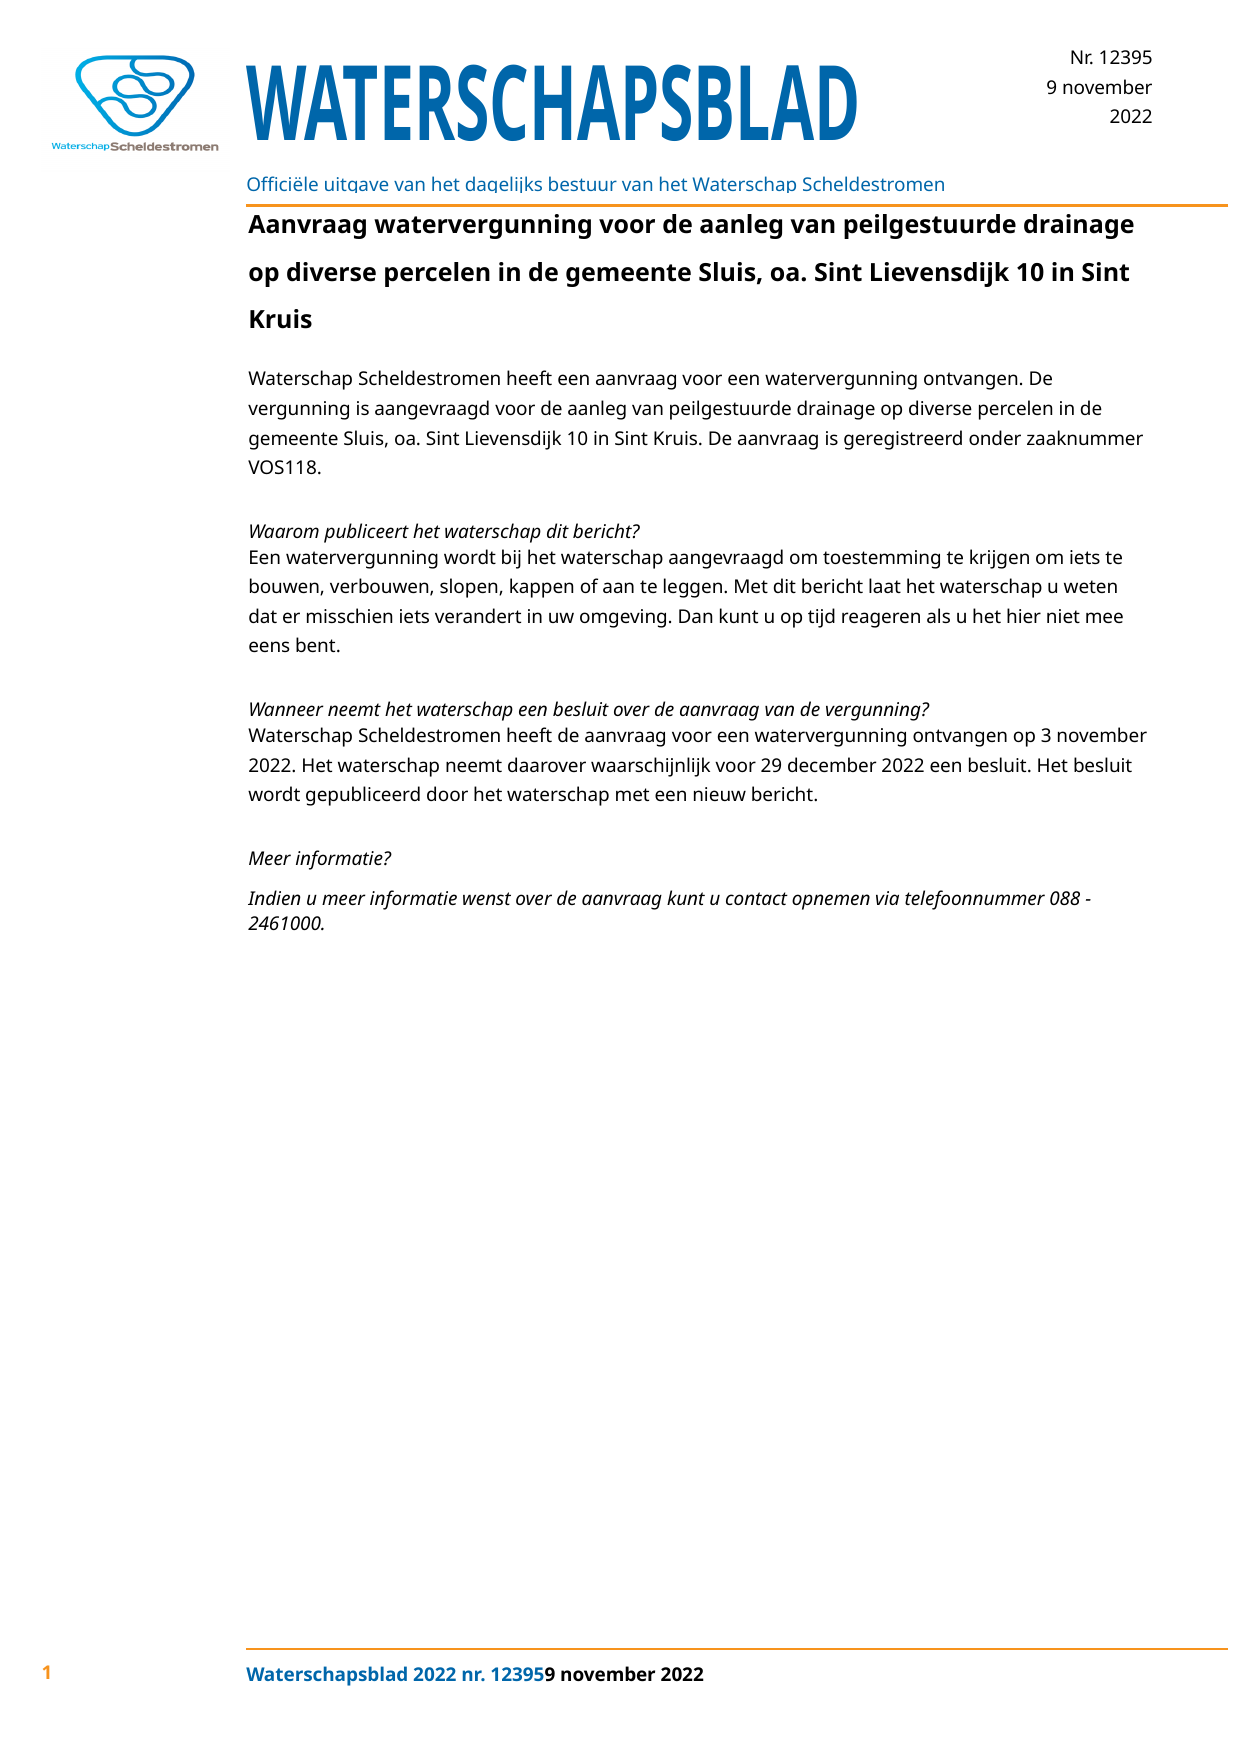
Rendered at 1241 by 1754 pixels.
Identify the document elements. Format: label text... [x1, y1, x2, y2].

text Wanneer neemt het waterschap een besluit over de aanvraag van de vergunning? [248, 697, 1152, 722]
text Meer informatie? [248, 846, 1152, 871]
picture [41, 47, 231, 172]
text Indien u meer informatie wenst over de aanvraag kunt u contact opnemen via telefoonnummer 088 - 2461000. [248, 885, 1152, 936]
text Waterschap Scheldestromen heeft de aanvraag voor een watervergunning ontvangen op 3 november 2022. Het waterschap neemt daarover waarschijnlijk voor 29 december 2022 een besluit. Het besluit wordt gepubliceerd door het waterschap met een nieuw bericht. [248, 722, 1152, 807]
text Aanvraag watervergunning voor de aanleg van peilgestuurde drainage op diverse percelen in de gemeente Sluis, oa. Sint Lievensdijk 10 in Sint Kruis [248, 207, 1152, 336]
text Waterschap Scheldestromen heeft een aanvraag voor een watervergunning ontvangen. De vergunning is aangevraagd voor de aanleg van peilgestuurde drainage op diverse percelen in de gemeente Sluis, oa. Sint Lievensdijk 10 in Sint Kruis. De aanvraag is geregistreerd onder zaaknummer VOS118. [248, 366, 1152, 480]
text Een watervergunning wordt bij het waterschap aangevraagd om toestemming te krijgen om iets te bouwen, verbouwen, slopen, kappen of aan te leggen. Met dit bericht laat het waterschap u weten dat er misschien iets verandert in uw omgeving. Dan kunt u op tijd reageren als u het hier niet mee eens bent. [248, 544, 1152, 658]
text Waarom publiceert het waterschap dit bericht? [248, 518, 1152, 544]
